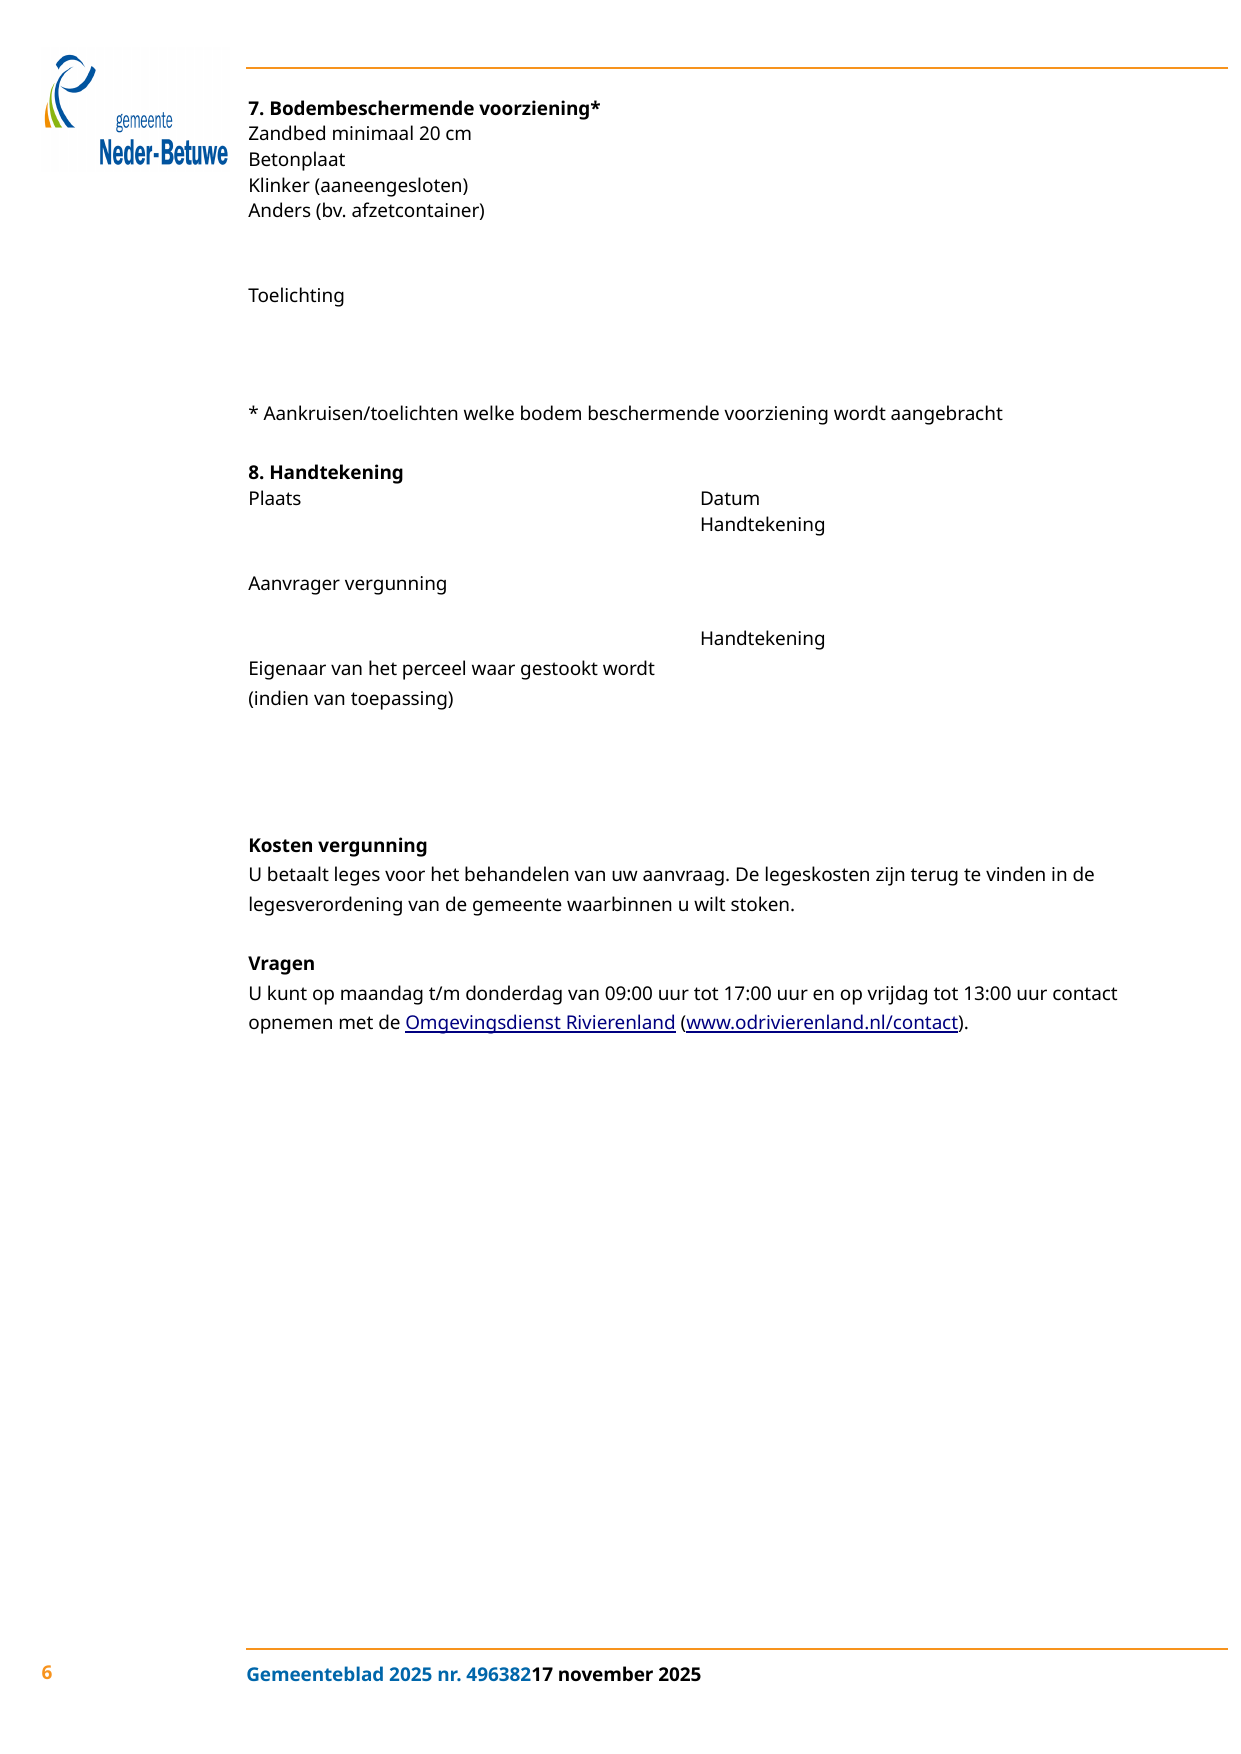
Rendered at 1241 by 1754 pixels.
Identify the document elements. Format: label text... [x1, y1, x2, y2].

table_cell Toelichting [248, 283, 700, 397]
table_cell Datum [700, 485, 1152, 511]
text * Aankruisen/toelichten welke bodem beschermende voorziening wordt aangebracht [248, 400, 1152, 426]
table_cell Betonplaat [248, 146, 700, 172]
table_cell [700, 172, 1152, 198]
table_cell Aanvrager vergunning [248, 511, 700, 626]
table_cell [700, 198, 1152, 283]
picture [41, 47, 231, 172]
table_cell Plaats [248, 485, 700, 511]
table_cell Zandbed minimaal 20 cm [248, 121, 700, 146]
table_cell Handtekening [700, 626, 1152, 799]
table_cell Klinker (aaneengesloten) [248, 172, 700, 198]
table_cell Handtekening [700, 511, 1152, 626]
table_cell Eigenaar van het perceel waar gestookt wordt (indien van toepassing) [248, 626, 700, 799]
table_cell [700, 146, 1152, 172]
text legesverordening van de gemeente waarbinnen u wilt stoken. [248, 891, 1152, 917]
text Vragen [248, 950, 1152, 976]
text U kunt op maandag t/m donderdag van 09:00 uur tot 17:00 uur en op vrijdag tot 13:00 uur contact opnemen met de Omgevingsdienst Rivierenland (www.odrivierenland.nl/contact). [248, 980, 1152, 1035]
text U betaalt leges voor het behandelen van uw aanvraag. De legeskosten zijn terug te vinden in de [248, 862, 1152, 887]
table_header 7. Bodembeschermende voorziening* [248, 95, 1152, 121]
text Kosten vergunning [248, 832, 1152, 858]
table_header 8. Handtekening [248, 460, 1152, 485]
table_cell Anders (bv. afzetcontainer) [248, 198, 700, 283]
table_cell [700, 121, 1152, 146]
table_cell [700, 283, 1152, 397]
